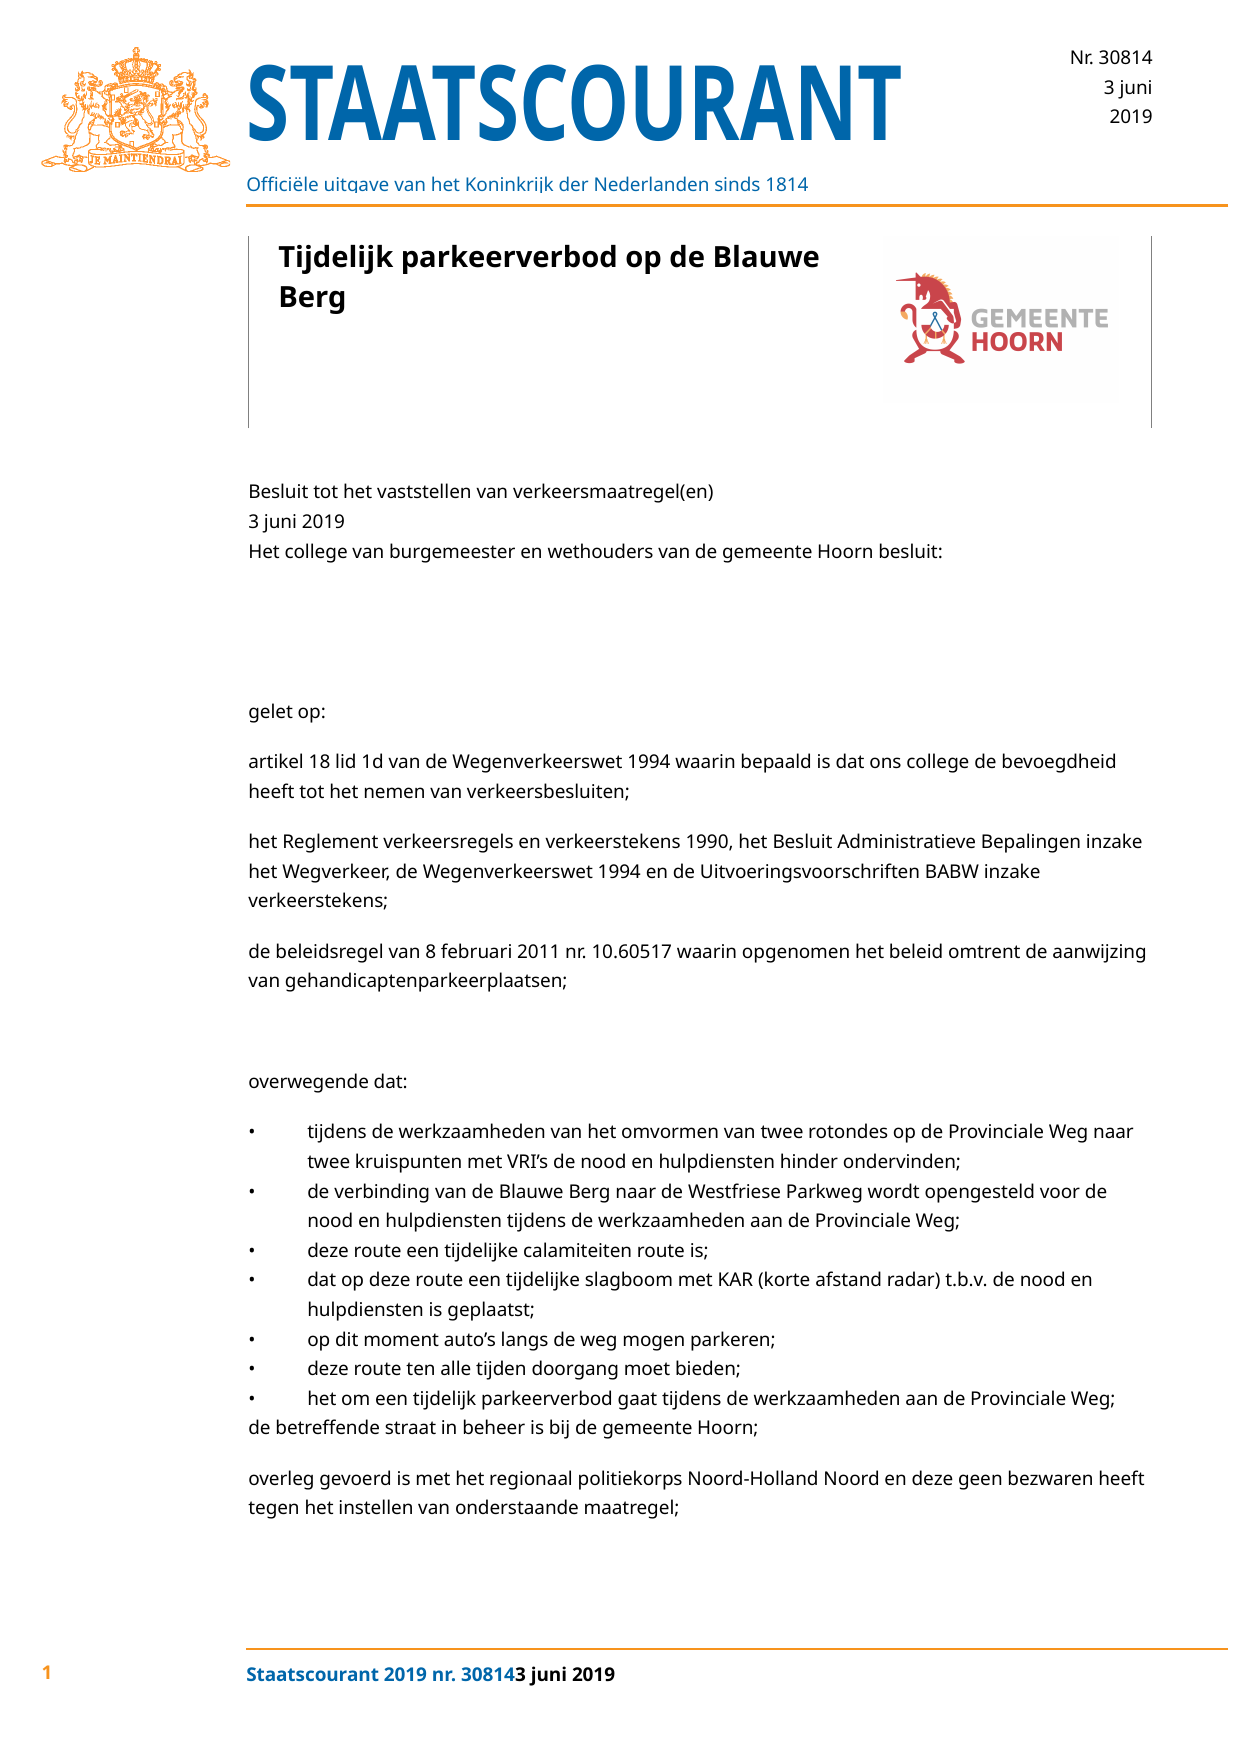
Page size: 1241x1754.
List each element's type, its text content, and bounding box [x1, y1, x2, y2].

list op dit moment auto’s langs de weg mogen parkeren; [248, 1326, 1152, 1352]
text gelet op: [248, 698, 1152, 724]
text artikel 18 lid 1d van de Wegenverkeerswet 1994 waarin bepaald is dat ons college de bevoegdheid heeft tot het nemen van verkeersbesluiten; [248, 748, 1152, 804]
list de verbinding van de Blauwe Berg naar de Westfriese Parkweg wordt opengesteld voor de nood en hulpdiensten tijdens de werkzaamheden aan de Provinciale Weg; [248, 1178, 1152, 1233]
table_header [850, 236, 1151, 428]
table_header Tijdelijk parkeerverbod op de Blauwe Berg [249, 236, 850, 428]
text het Reglement verkeersregels en verkeerstekens 1990, het Besluit Administratieve Bepalingen inzake het Wegverkeer, de Wegenverkeerswet 1994 en de Uitvoeringsvoorschriften BABW inzake verkeerstekens; [248, 828, 1152, 913]
picture [882, 236, 1119, 403]
text de beleidsregel van 8 februari 2011 nr. 10.60517 waarin opgenomen het beleid omtrent de aanwijzing van gehandicaptenparkeerplaatsen; [248, 938, 1152, 993]
text 3 juni 2019 [248, 508, 1152, 534]
text overleg gevoerd is met het regionaal politiekorps Noord-Holland Noord en deze geen bezwaren heeft tegen het instellen van onderstaande maatregel; [248, 1465, 1152, 1520]
text overwegende dat: [248, 1068, 1152, 1094]
list dat op deze route een tijdelijke slagboom met KAR (korte afstand radar) t.b.v. de nood en hulpdiensten is geplaatst; [248, 1267, 1152, 1322]
picture [41, 47, 231, 172]
text de betreffende straat in beheer is bij de gemeente Hoorn; [248, 1414, 1152, 1440]
list tijdens de werkzaamheden van het omvormen van twee rotondes op de Provinciale Weg naar twee kruispunten met VRI’s de nood en hulpdiensten hinder ondervinden; [248, 1119, 1152, 1174]
text Het college van burgemeester en wethouders van de gemeente Hoorn besluit: [248, 538, 1152, 564]
list deze route een tijdelijke calamiteiten route is; [248, 1237, 1152, 1263]
list het om een tijdelijk parkeerverbod gaat tijdens de werkzaamheden aan de Provinciale Weg; [248, 1385, 1152, 1411]
text Besluit tot het vaststellen van verkeersmaatregel(en) [248, 479, 1152, 504]
list deze route ten alle tijden doorgang moet bieden; [248, 1355, 1152, 1381]
